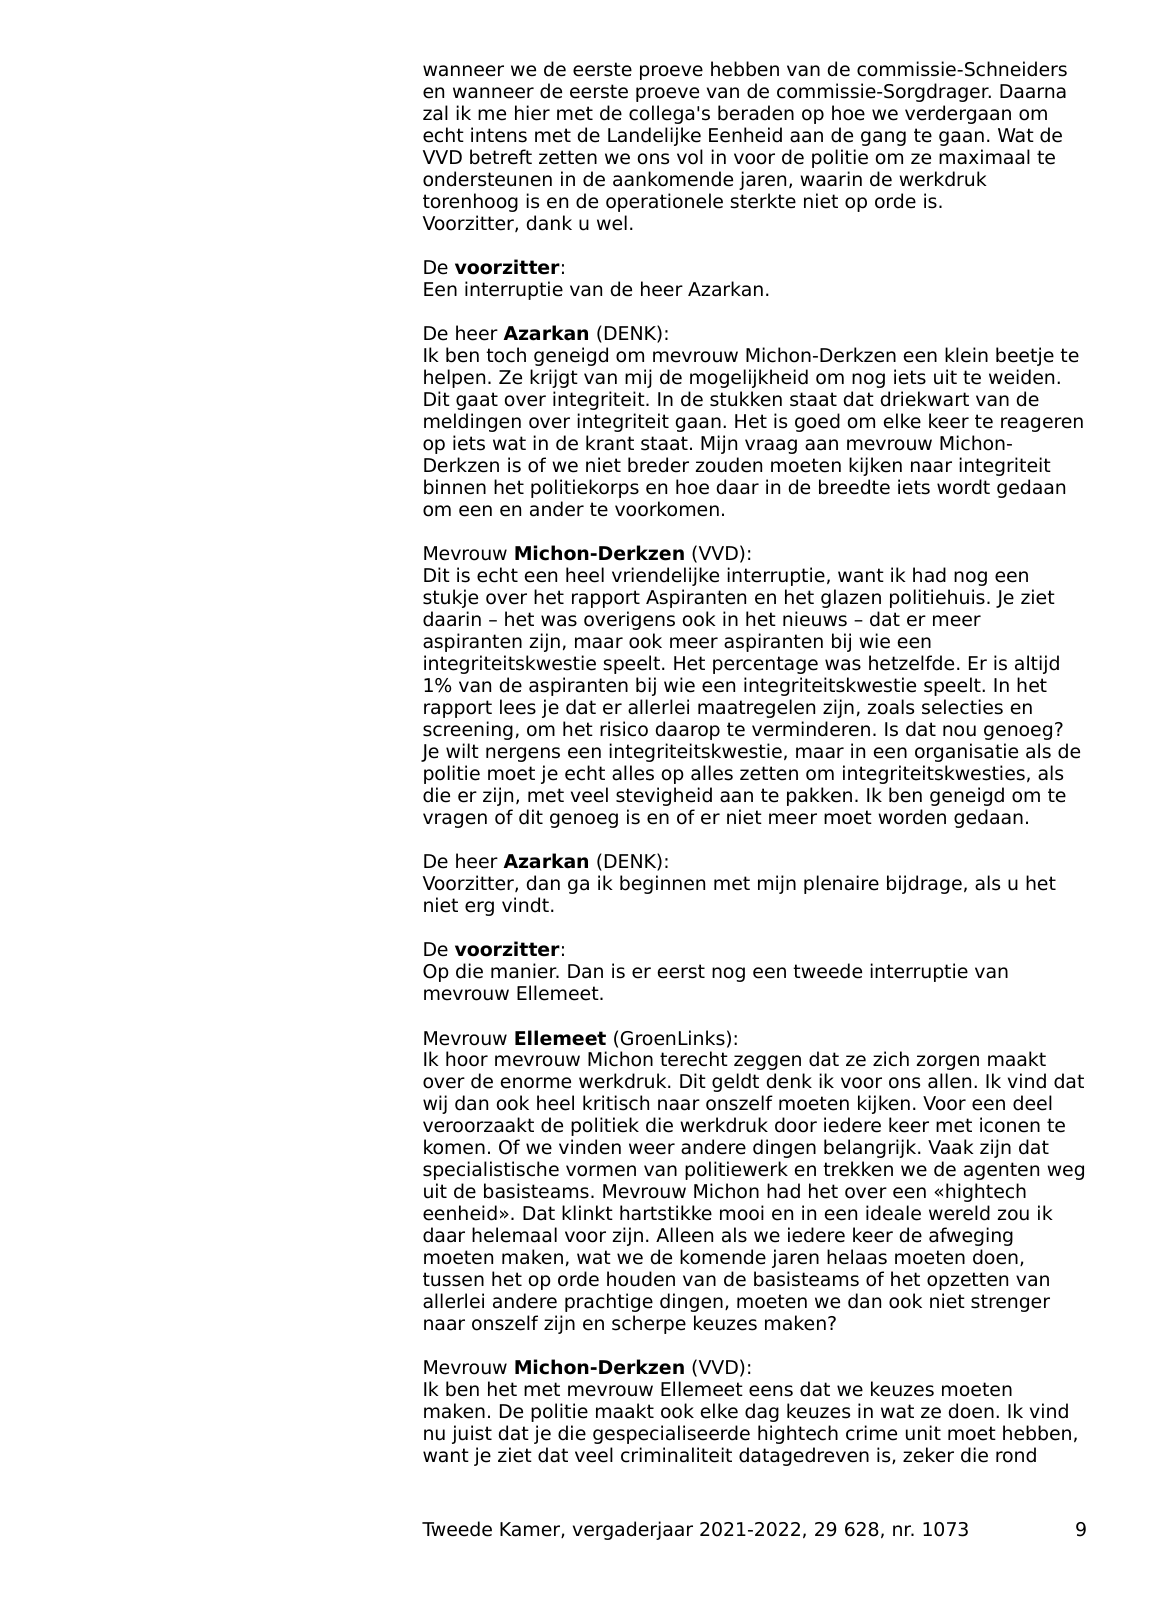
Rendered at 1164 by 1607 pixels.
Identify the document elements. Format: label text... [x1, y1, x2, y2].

text Voorzitter, dan ga ik beginnen met mijn plenaire bijdrage, als u het niet erg vindt. [422, 873, 1087, 917]
text Dit is echt een heel vriendelijke interruptie, want ik had nog een stukje over het rapport Aspiranten en het glazen politiehuis. Je ziet daarin – het was overigens ook in het nieuws – dat er meer aspiranten zijn, maar ook meer aspiranten bij wie een integriteitskwestie speelt. Het percentage was hetzelfde. Er is altijd 1% van de aspiranten bij wie een integriteitskwestie speelt. In het rapport lees je dat er allerlei maatregelen zijn, zoals selecties en screening, om het risico daarop te verminderen. Is dat nou genoeg? Je wilt nergens een integriteitskwestie, maar in een organisatie als de politie moet je echt alles op alles zetten om integriteitskwesties, als die er zijn, met veel stevigheid aan te pakken. Ik ben geneigd om te vragen of dit genoeg is en of er niet meer moet worden gedaan. [422, 565, 1087, 829]
text Op die manier. Dan is er eerst nog een tweede interruptie van mevrouw Ellemeet. [422, 961, 1087, 1005]
text Mevrouw Michon-Derkzen (VVD): [422, 543, 1087, 565]
text De voorzitter: [422, 257, 1087, 279]
text Ik ben toch geneigd om mevrouw Michon-Derkzen een klein beetje te helpen. Ze krijgt van mij de mogelijkheid om nog iets uit te weiden. Dit gaat over integriteit. In de stukken staat dat driekwart van de meldingen over integriteit gaan. Het is goed om elke keer te reageren op iets wat in de krant staat. Mijn vraag aan mevrouw Michon-Derkzen is of we niet breder zouden moeten kijken naar integriteit binnen het politiekorps en hoe daar in de breedte iets wordt gedaan om een en ander te voorkomen. [422, 345, 1087, 521]
text De voorzitter: [422, 939, 1087, 961]
text Ik ben het met mevrouw Ellemeet eens dat we keuzes moeten maken. De politie maakt ook elke dag keuzes in wat ze doen. Ik vind nu juist dat je die gespecialiseerde hightech crime unit moet hebben, want je ziet dat veel criminaliteit datagedreven is, zeker die rond [422, 1379, 1087, 1467]
text De heer Azarkan (DENK): [422, 323, 1087, 345]
text Voorzitter, dank u wel. [422, 213, 1087, 235]
text Een interruptie van de heer Azarkan. [422, 279, 1087, 301]
text Ik hoor mevrouw Michon terecht zeggen dat ze zich zorgen maakt over de enorme werkdruk. Dit geldt denk ik voor ons allen. Ik vind dat wij dan ook heel kritisch naar onszelf moeten kijken. Voor een deel veroorzaakt de politiek die werkdruk door iedere keer met iconen te komen. Of we vinden weer andere dingen belangrijk. Vaak zijn dat specialistische vormen van politiewerk en trekken we de agenten weg uit de basisteams. Mevrouw Michon had het over een «hightech eenheid». Dat klinkt hartstikke mooi en in een ideale wereld zou ik daar helemaal voor zijn. Alleen als we iedere keer de afweging moeten maken, wat we de komende jaren helaas moeten doen, tussen het op orde houden van de basisteams of het opzetten van allerlei andere prachtige dingen, moeten we dan ook niet strenger naar onszelf zijn en scherpe keuzes maken? [422, 1049, 1087, 1335]
text Mevrouw Ellemeet (GroenLinks): [422, 1027, 1087, 1049]
text Mevrouw Michon-Derkzen (VVD): [422, 1357, 1087, 1379]
text De heer Azarkan (DENK): [422, 851, 1087, 873]
text wanneer we de eerste proeve hebben van de commissie-Schneiders en wanneer de eerste proeve van de commissie-Sorgdrager. Daarna zal ik me hier met de collega's beraden op hoe we verdergaan om echt intens met de Landelijke Eenheid aan de gang te gaan. Wat de VVD betreft zetten we ons vol in voor de politie om ze maximaal te ondersteunen in de aankomende jaren, waarin de werkdruk torenhoog is en de operationele sterkte niet op orde is. [422, 59, 1087, 213]
